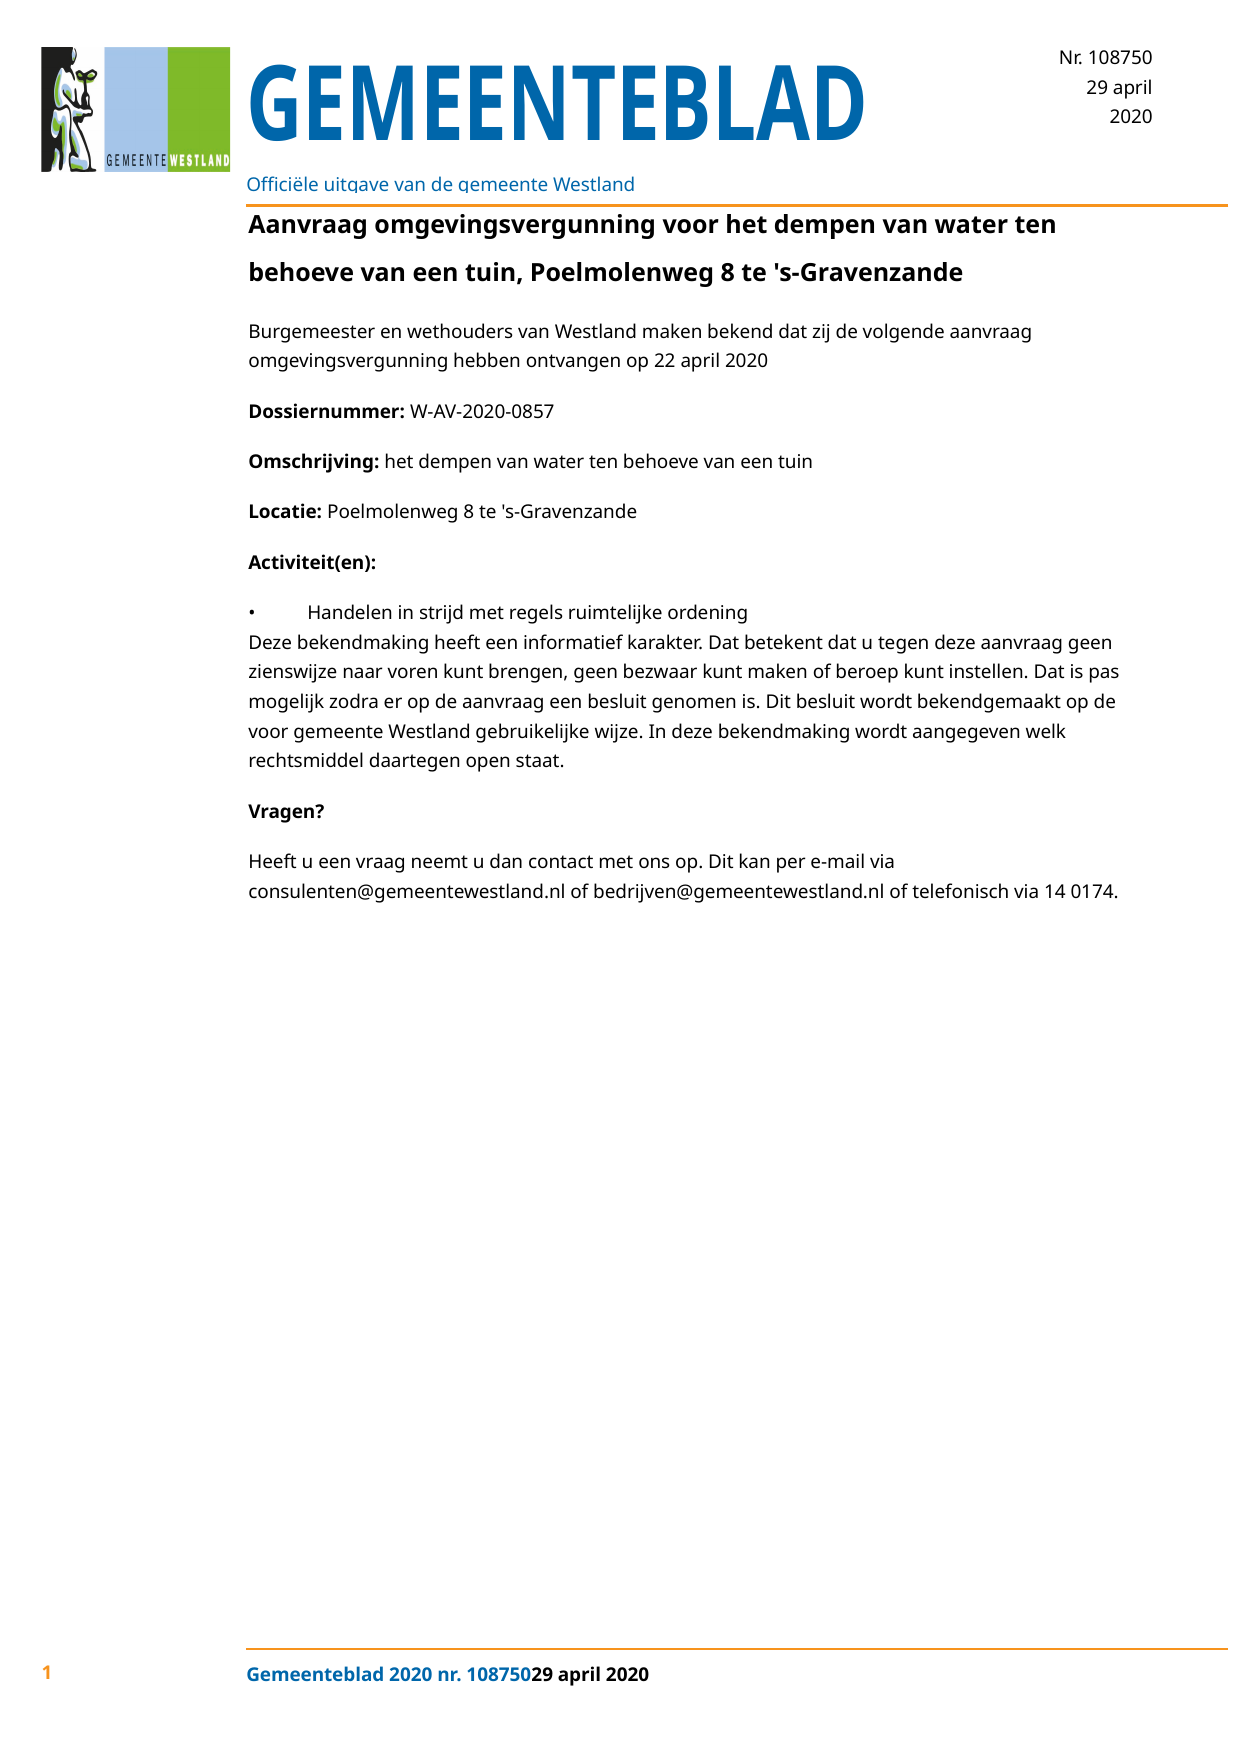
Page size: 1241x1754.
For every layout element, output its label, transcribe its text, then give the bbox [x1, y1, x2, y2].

picture [41, 47, 231, 172]
text Aanvraag omgevingsvergunning voor het dempen van water ten behoeve van een tuin, Poelmolenweg 8 te 's-Gravenzande [248, 207, 1152, 288]
text Burgemeester en wethouders van Westland maken bekend dat zij de volgende aanvraag omgevingsvergunning hebben ontvangen op 22 april 2020 [248, 318, 1152, 373]
text Locatie: Poelmolenweg 8 te 's-Gravenzande [248, 499, 1152, 524]
text Heeft u een vraag neemt u dan contact met ons op. Dit kan per e-mail via consulenten@gemeentewestland.nl of bedrijven@gemeentewestland.nl of telefonisch via 14 0174. [248, 848, 1152, 904]
text Vragen? [248, 798, 1152, 824]
text Activiteit(en): [248, 549, 1152, 575]
text Omschrijving: het dempen van water ten behoeve van een tuin [248, 448, 1152, 474]
text Dossiernummer: W-AV-2020-0857 [248, 398, 1152, 424]
text Deze bekendmaking heeft een informatief karakter. Dat betekent dat u tegen deze aanvraag geen zienswijze naar voren kunt brengen, geen bezwaar kunt maken of beroep kunt instellen. Dat is pas mogelijk zodra er op de aanvraag een besluit genomen is. Dit besluit wordt bekendgemaakt op de voor gemeente Westland gebruikelijke wijze. In deze bekendmaking wordt aangegeven welk rechtsmiddel daartegen open staat. [248, 629, 1152, 773]
list Handelen in strijd met regels ruimtelijke ordening [248, 599, 1152, 625]
